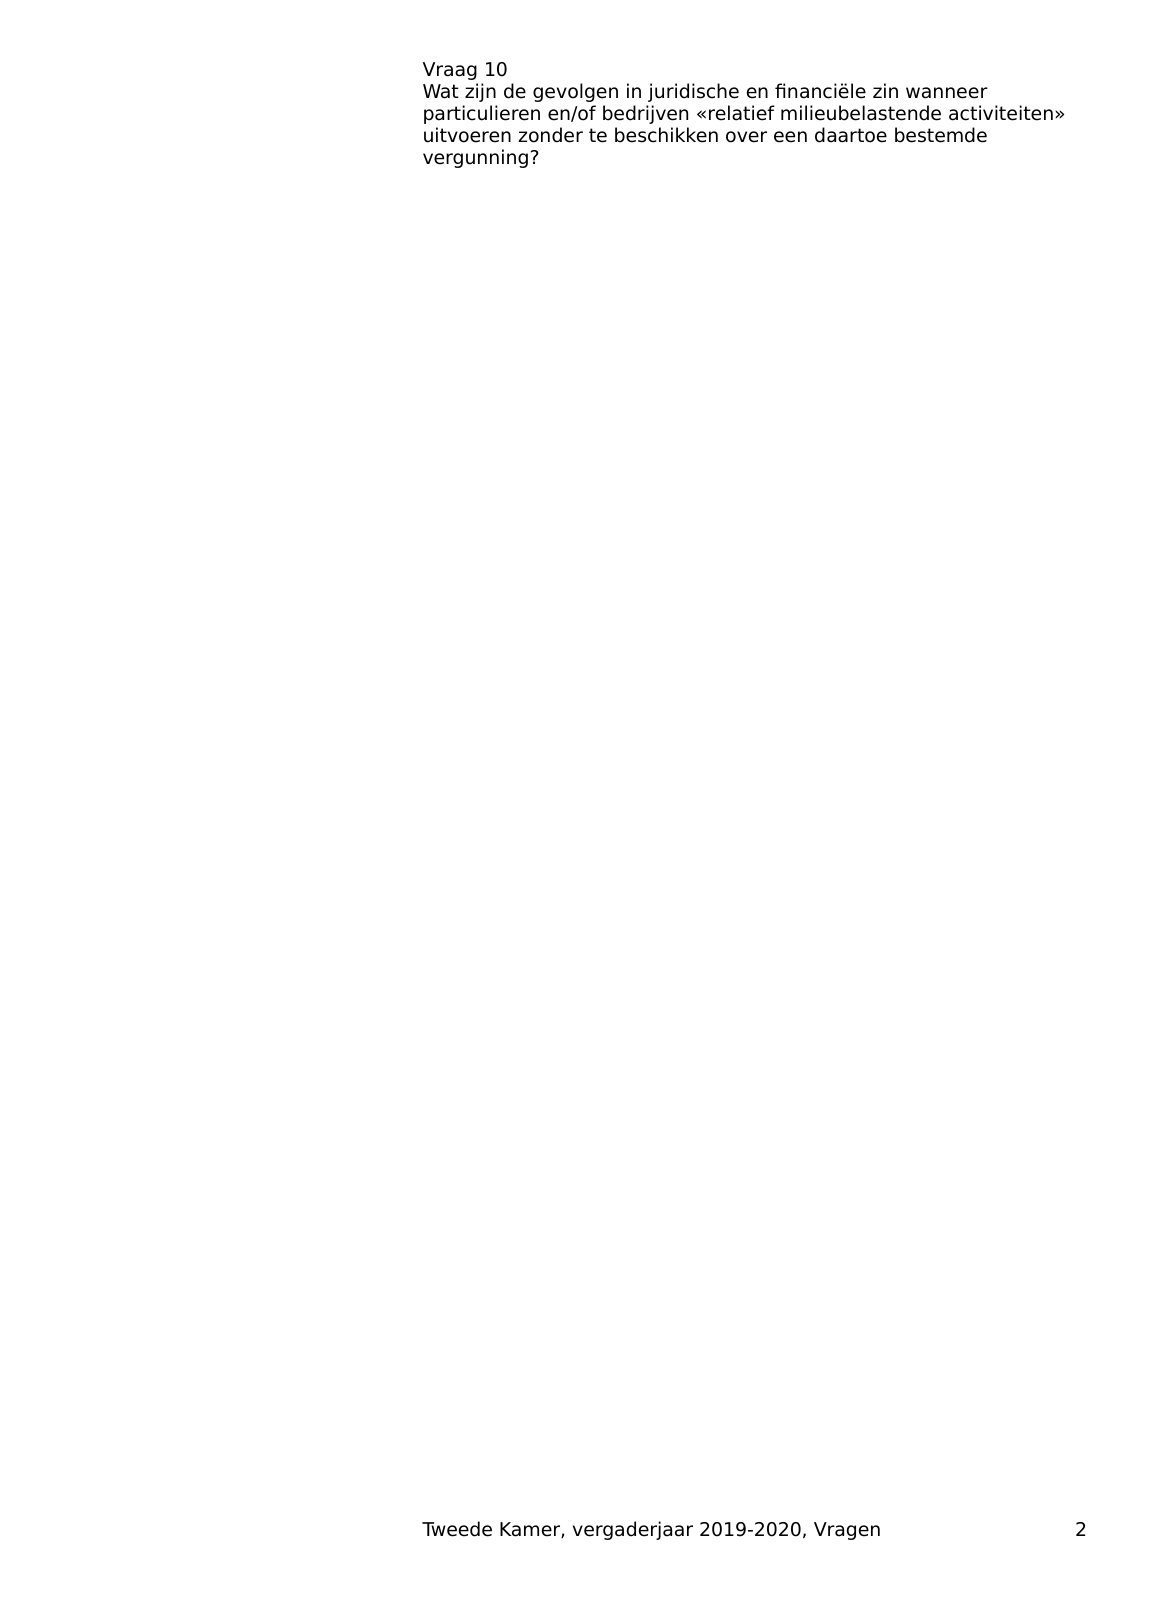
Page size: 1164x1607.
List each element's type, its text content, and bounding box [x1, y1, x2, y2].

text Vraag 10 [422, 59, 1087, 81]
text Wat zijn de gevolgen in juridische en financiële zin wanneer particulieren en/of bedrijven «relatief milieubelastende activiteiten» uitvoeren zonder te beschikken over een daartoe bestemde vergunning? [422, 81, 1087, 169]
